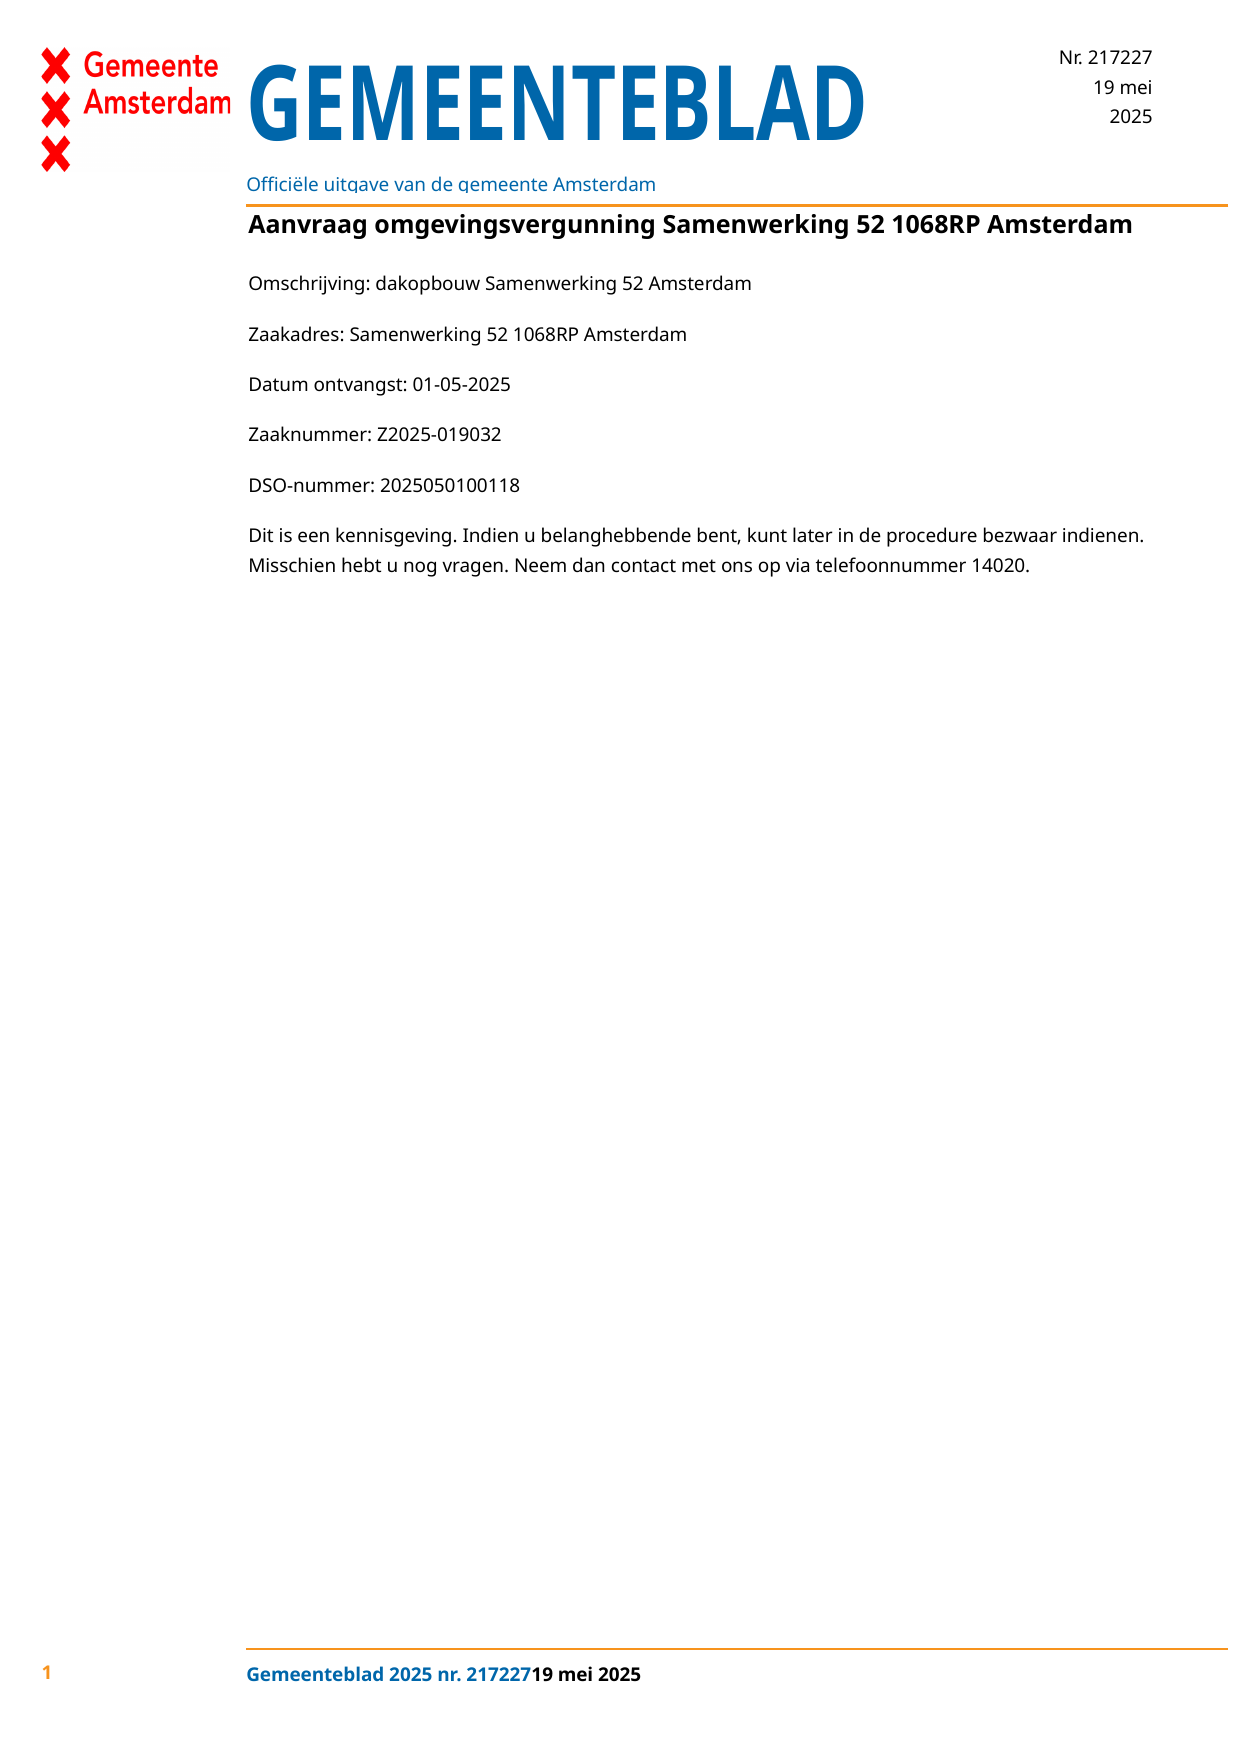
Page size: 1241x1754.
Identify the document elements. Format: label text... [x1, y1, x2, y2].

text Omschrijving: dakopbouw Samenwerking 52 Amsterdam [248, 270, 1152, 296]
text Dit is een kennisgeving. Indien u belanghebbende bent, kunt later in de procedure bezwaar indienen. Misschien hebt u nog vragen. Neem dan contact met ons op via telefoonnummer 14020. [248, 522, 1152, 578]
text DSO-nummer: 2025050100118 [248, 472, 1152, 498]
text Zaakadres: Samenwerking 52 1068RP Amsterdam [248, 321, 1152, 346]
text Aanvraag omgevingsvergunning Samenwerking 52 1068RP Amsterdam [248, 207, 1152, 241]
text Zaaknummer: Z2025-019032 [248, 422, 1152, 447]
text Datum ontvangst: 01-05-2025 [248, 371, 1152, 397]
picture [41, 47, 231, 172]
